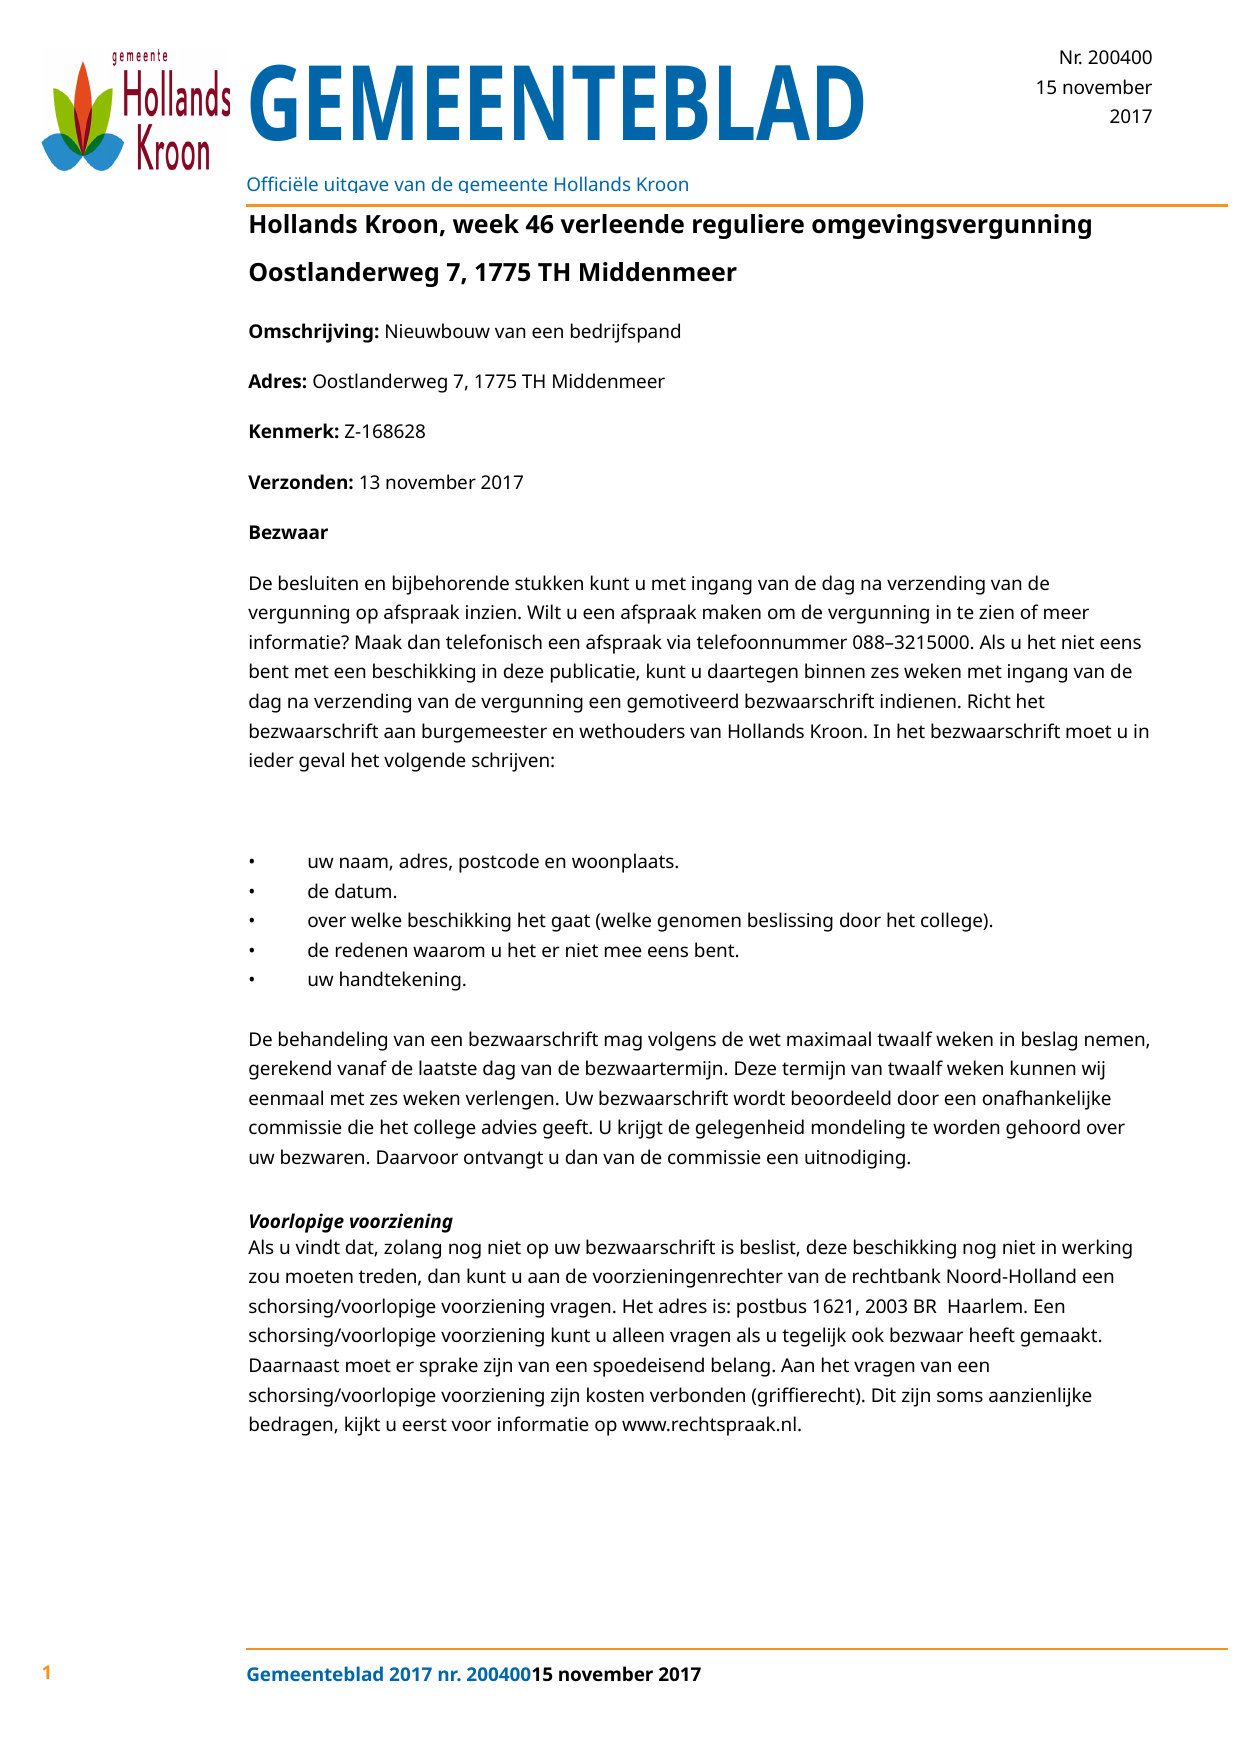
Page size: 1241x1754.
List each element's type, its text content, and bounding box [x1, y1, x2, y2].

list de datum. [248, 878, 1152, 904]
text Adres: Oostlanderweg 7, 1775 TH Middenmeer [248, 368, 1152, 394]
list de redenen waarom u het er niet mee eens bent. [248, 937, 1152, 963]
text De besluiten en bijbehorende stukken kunt u met ingang van de dag na verzending van de vergunning op afspraak inzien. Wilt u een afspraak maken om de vergunning in te zien of meer informatie? Maak dan telefonisch een afspraak via telefoonnummer 088–3215000. Als u het niet eens bent met een beschikking in deze publicatie, kunt u daartegen binnen zes weken met ingang van de dag na verzending van de vergunning een gemotiveerd bezwaarschrift indienen. Richt het bezwaarschrift aan burgemeester en wethouders van Hollands Kroon. In het bezwaarschrift moet u in ieder geval het volgende schrijven: [248, 570, 1152, 773]
list uw handtekening. [248, 967, 1152, 992]
text Hollands Kroon, week 46 verleende reguliere omgevingsvergunning Oostlanderweg 7, 1775 TH Middenmeer [248, 207, 1152, 288]
list over welke beschikking het gaat (welke genomen beslissing door het college). [248, 907, 1152, 933]
text Kenmerk: Z-168628 [248, 419, 1152, 444]
text Als u vindt dat, zolang nog niet op uw bezwaarschrift is beslist, deze beschikking nog niet in werking zou moeten treden, dan kunt u aan de voorzieningenrechter van de rechtbank Noord-Holland een schorsing/voorlopige voorziening vragen. Het adres is: postbus 1621, 2003 BR Haarlem. Een schorsing/voorlopige voorziening kunt u alleen vragen als u tegelijk ook bezwaar heeft gemaakt. Daarnaast moet er sprake zijn van een spoedeisend belang. Aan het vragen van een schorsing/voorlopige voorziening zijn kosten verbonden (griffierecht). Dit zijn soms aanzienlijke bedragen, kijkt u eerst voor informatie op www.rechtspraak.nl. [248, 1234, 1152, 1437]
picture [41, 47, 231, 172]
text Verzonden: 13 november 2017 [248, 469, 1152, 495]
text Voorlopige voorziening [248, 1208, 1152, 1234]
text De behandeling van een bezwaarschrift mag volgens de wet maximaal twaalf weken in beslag nemen, gerekend vanaf de laatste dag van de bezwaartermijn. Deze termijn van twaalf weken kunnen wij eenmaal met zes weken verlengen. Uw bezwaarschrift wordt beoordeeld door een onafhankelijke commissie die het college advies geeft. U krijgt de gelegenheid mondeling te worden gehoord over uw bezwaren. Daarvoor ontvangt u dan van de commissie een uitnodiging. [248, 1026, 1152, 1170]
text Omschrijving: Nieuwbouw van een bedrijfspand [248, 318, 1152, 344]
text Bezwaar [248, 519, 1152, 545]
list uw naam, adres, postcode en woonplaats. [248, 848, 1152, 874]
